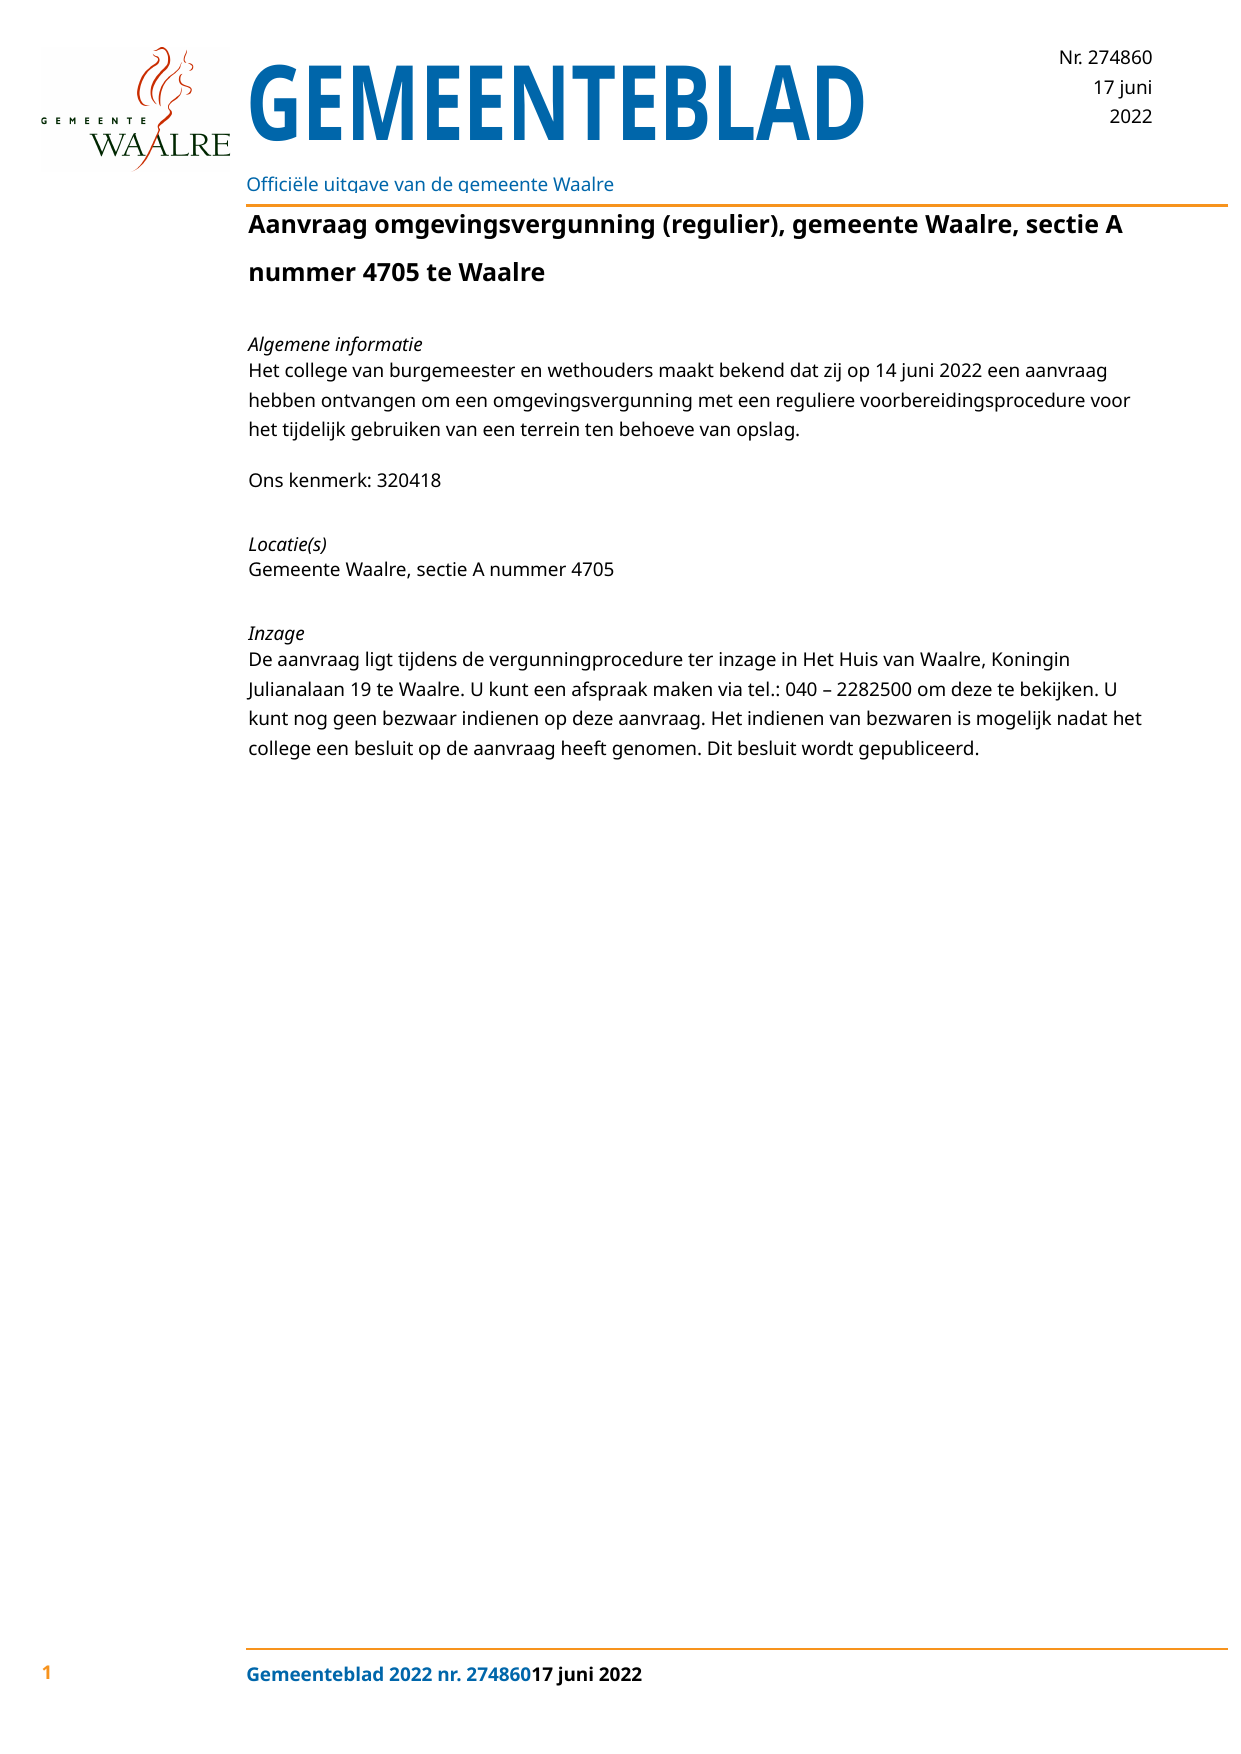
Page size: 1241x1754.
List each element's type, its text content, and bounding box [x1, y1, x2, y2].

picture [41, 47, 231, 172]
text Het college van burgemeester en wethouders maakt bekend dat zij op 14 juni 2022 een aanvraag hebben ontvangen om een omgevingsvergunning met een reguliere voorbereidingsprocedure voor het tijdelijk gebruiken van een terrein ten behoeve van opslag. [248, 357, 1152, 442]
text Ons kenmerk: 320418 [248, 467, 1152, 492]
text Algemene informatie [248, 331, 1152, 357]
text Gemeente Waalre, sectie A nummer 4705 [248, 556, 1152, 582]
text Aanvraag omgevingsvergunning (regulier), gemeente Waalre, sectie A nummer 4705 te Waalre [248, 207, 1152, 288]
text De aanvraag ligt tijdens de vergunningprocedure ter inzage in Het Huis van Waalre, Koningin Julianalaan 19 te Waalre. U kunt een afspraak maken via tel.: 040 – 2282500 om deze te bekijken. U kunt nog geen bezwaar indienen op deze aanvraag. Het indienen van bezwaren is mogelijk nadat het college een besluit op de aanvraag heeft genomen. Dit besluit wordt gepubliceerd. [248, 646, 1152, 761]
text Inzage [248, 620, 1152, 646]
text Locatie(s) [248, 531, 1152, 556]
